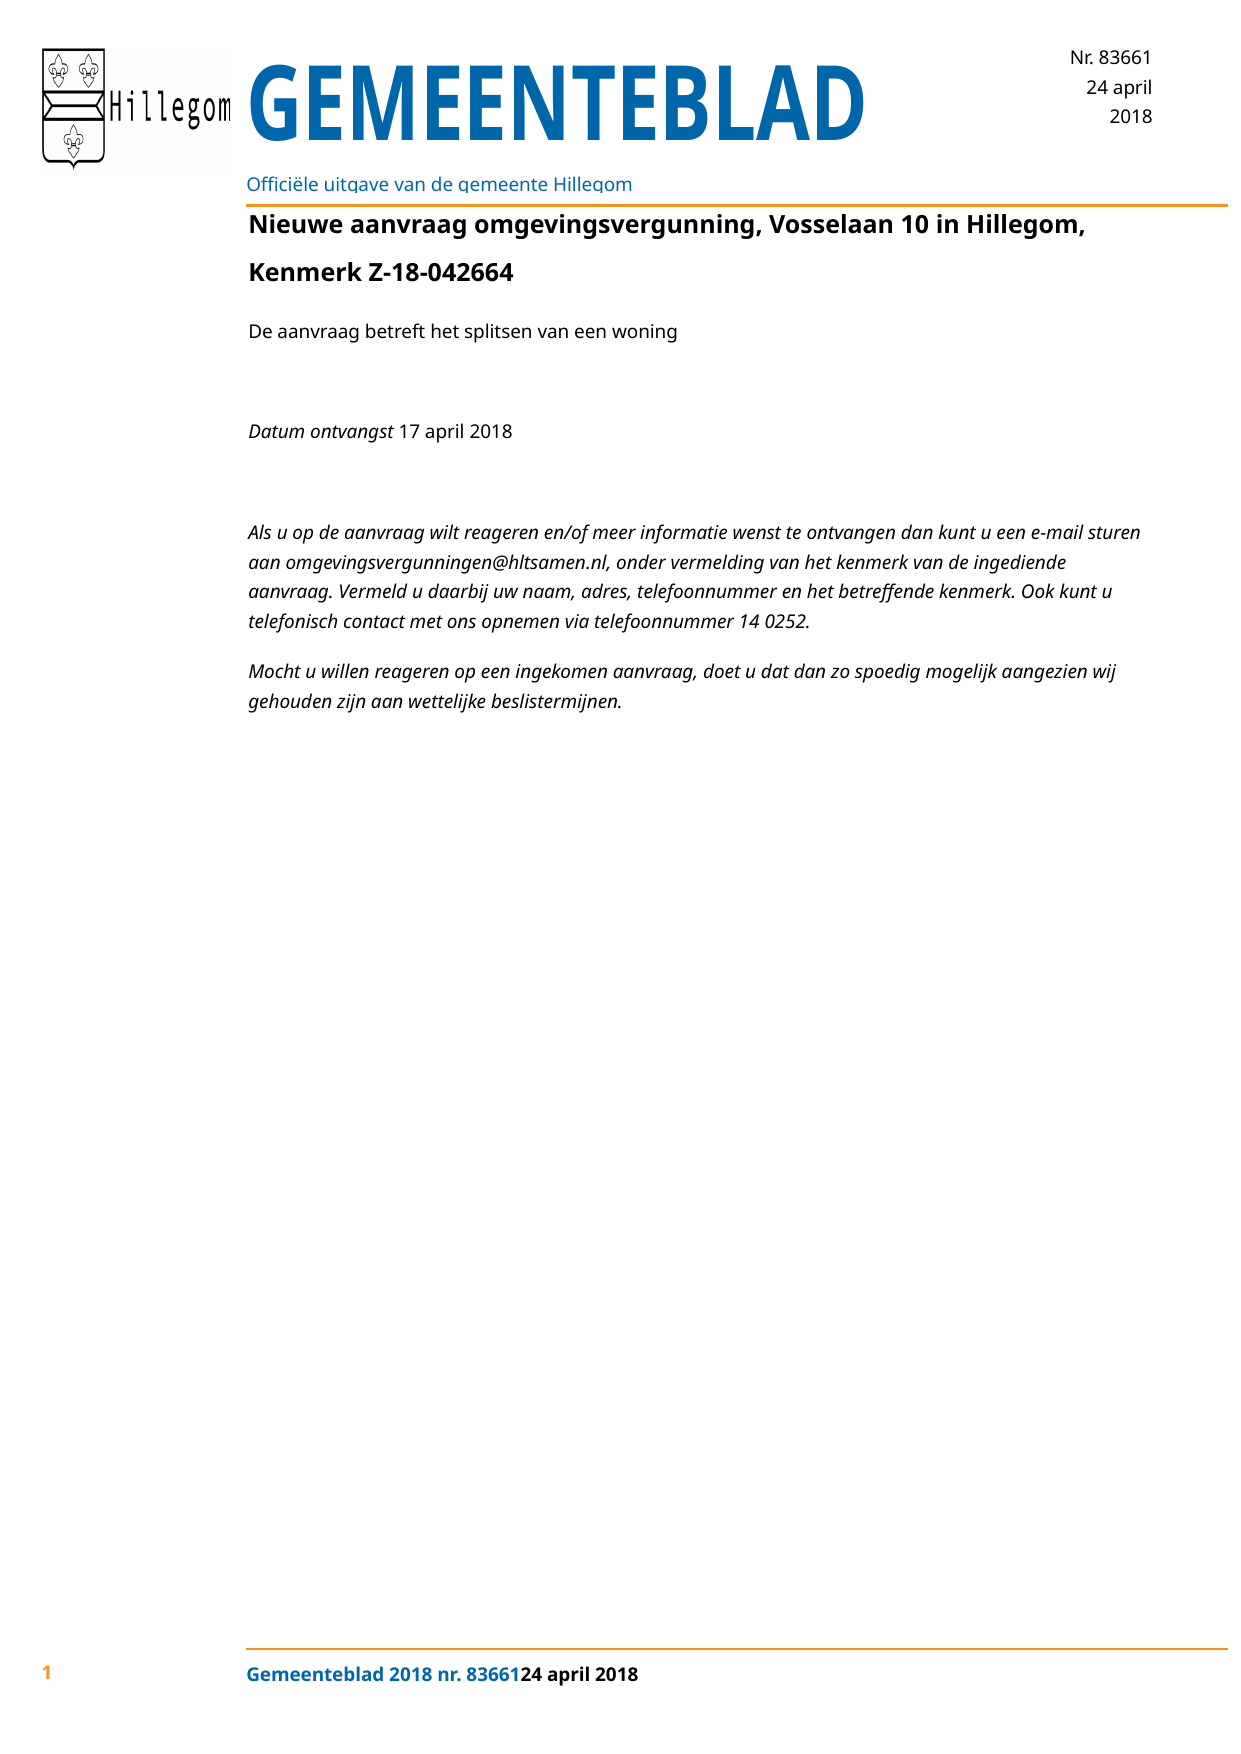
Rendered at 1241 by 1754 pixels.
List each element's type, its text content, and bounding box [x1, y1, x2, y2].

text Nieuwe aanvraag omgevingsvergunning, Vosselaan 10 in Hillegom, Kenmerk Z-18-042664 [248, 207, 1152, 288]
text Mocht u willen reageren op een ingekomen aanvraag, doet u dat dan zo spoedig mogelijk aangezien wij gehouden zijn aan wettelijke beslistermijnen. [248, 659, 1152, 714]
picture [41, 47, 231, 172]
text Datum ontvangst 17 april 2018 [248, 419, 1152, 444]
text De aanvraag betreft het splitsen van een woning [248, 318, 1152, 344]
text Als u op de aanvraag wilt reageren en/of meer informatie wenst te ontvangen dan kunt u een e-mail sturen aan omgevingsvergunningen@hltsamen.nl, onder vermelding van het kenmerk van de ingediende aanvraag. Vermeld u daarbij uw naam, adres, telefoonnummer en het betreffende kenmerk. Ook kunt u telefonisch contact met ons opnemen via telefoonnummer 14 0252. [248, 519, 1152, 634]
